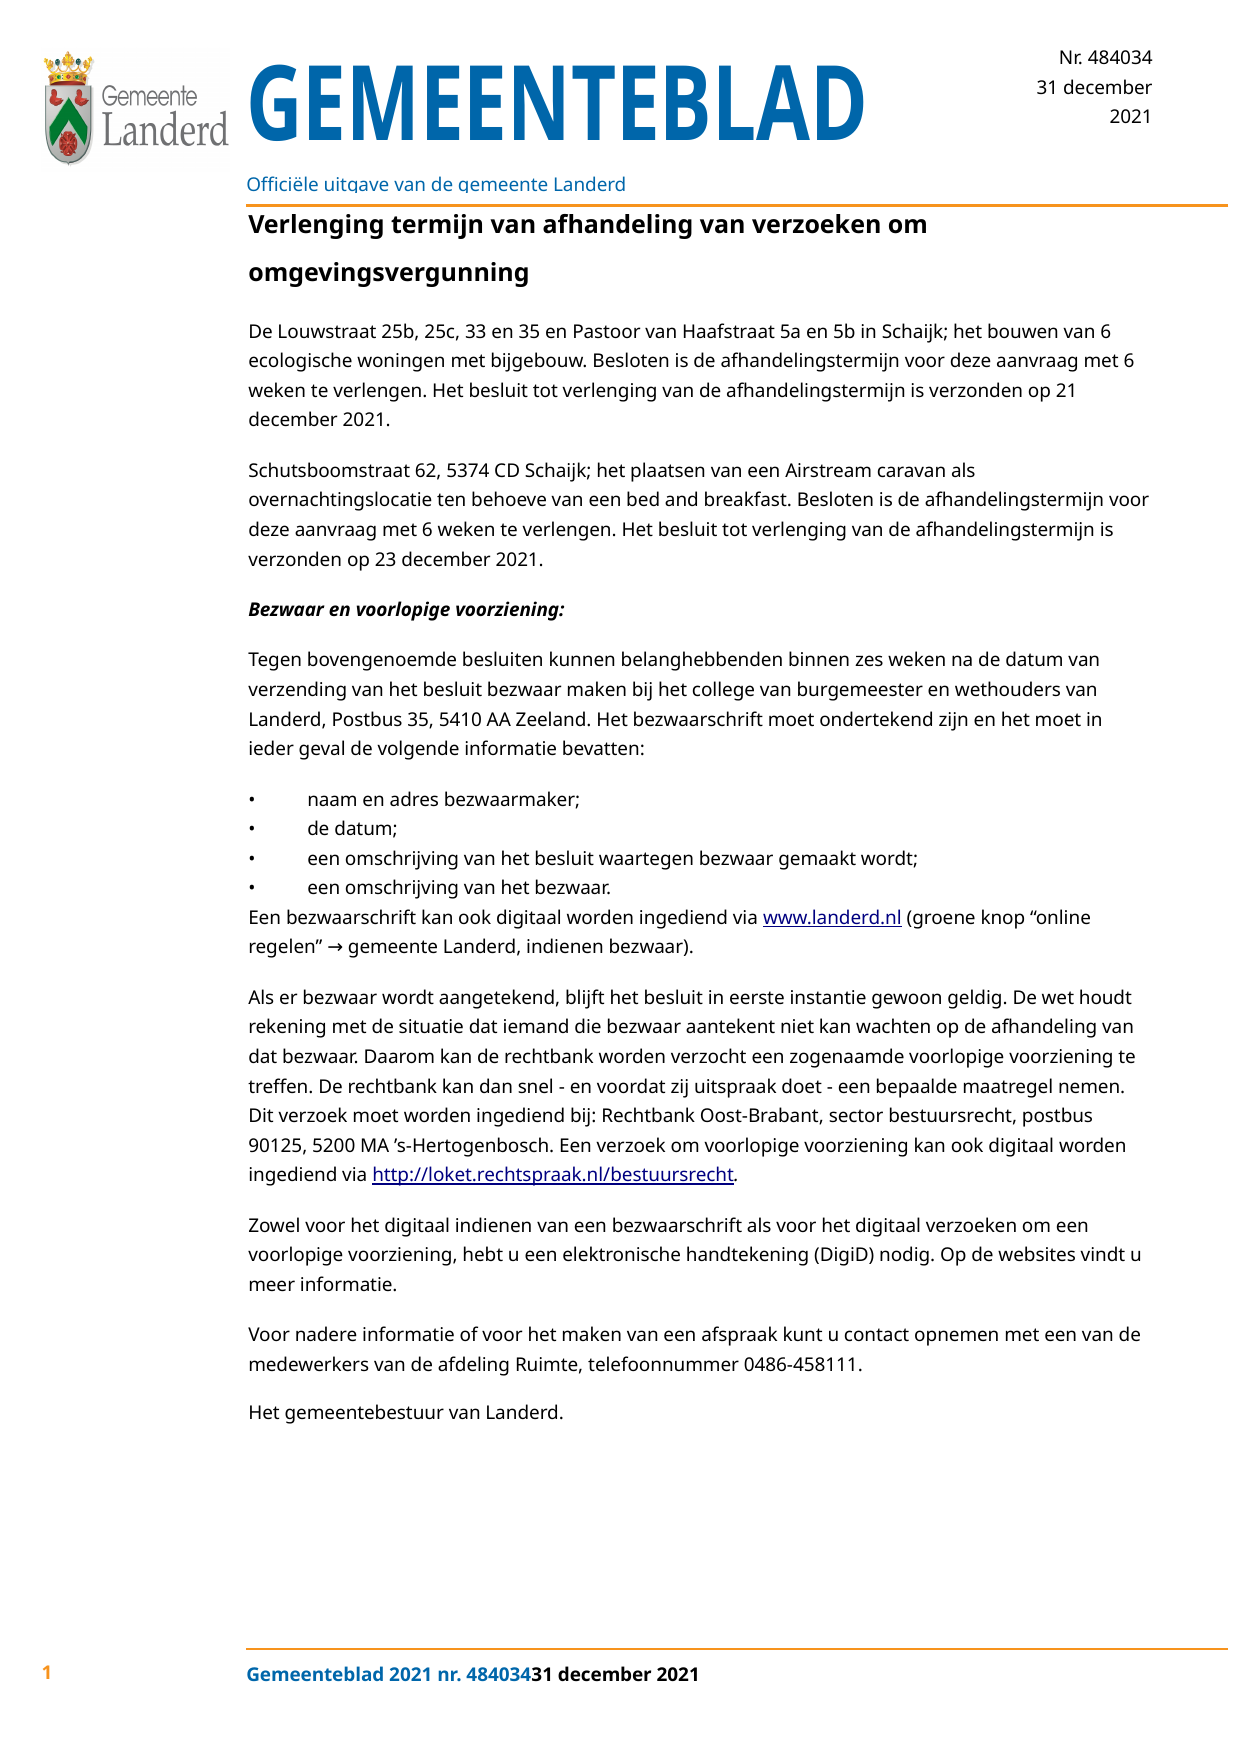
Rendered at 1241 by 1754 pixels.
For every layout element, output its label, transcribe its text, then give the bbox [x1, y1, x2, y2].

text Voor nadere informatie of voor het maken van een afspraak kunt u contact opnemen met een van de medewerkers van de afdeling Ruimte, telefoonnummer 0486-458111. [248, 1322, 1152, 1377]
text Tegen bovengenoemde besluiten kunnen belanghebbenden binnen zes weken na de datum van verzending van het besluit bezwaar maken bij het college van burgemeester en wethouders van Landerd, Postbus 35, 5410 AA Zeeland. Het bezwaarschrift moet ondertekend zijn en het moet in ieder geval de volgende informatie bevatten: [248, 647, 1152, 761]
list een omschrijving van het besluit waartegen bezwaar gemaakt wordt; [248, 845, 1152, 871]
text De Louwstraat 25b, 25c, 33 en 35 en Pastoor van Haafstraat 5a en 5b in Schaijk; het bouwen van 6 ecologische woningen met bijgebouw. Besloten is de afhandelingstermijn voor deze aanvraag met 6 weken te verlengen. Het besluit tot verlenging van de afhandelingstermijn is verzonden op 21 december 2021. [248, 318, 1152, 432]
list de datum; [248, 815, 1152, 841]
text Als er bezwaar wordt aangetekend, blijft het besluit in eerste instantie gewoon geldig. De wet houdt rekening met de situatie dat iemand die bezwaar aantekent niet kan wachten op de afhandeling van dat bezwaar. Daarom kan de rechtbank worden verzocht een zogenaamde voorlopige voorziening te treffen. De rechtbank kan dan snel - en voordat zij uitspraak doet - een bepaalde maatregel nemen. Dit verzoek moet worden ingediend bij: Rechtbank Oost-Brabant, sector bestuursrecht, postbus 90125, 5200 MA ’s-Hertogenbosch. Een verzoek om voorlopige voorziening kan ook digitaal worden ingediend via http://loket.rechtspraak.nl/bestuursrecht. [248, 984, 1152, 1187]
picture [41, 47, 231, 172]
text Zowel voor het digitaal indienen van een bezwaarschrift als voor het digitaal verzoeken om een voorlopige voorziening, hebt u een elektronische handtekening (DigiD) nodig. Op de websites vindt u meer informatie. [248, 1212, 1152, 1297]
text Het gemeentebestuur van Landerd. [248, 1399, 1152, 1425]
text Schutsboomstraat 62, 5374 CD Schaijk; het plaatsen van een Airstream caravan als overnachtingslocatie ten behoeve van een bed and breakfast. Besloten is de afhandelingstermijn voor deze aanvraag met 6 weken te verlengen. Het besluit tot verlenging van de afhandelingstermijn is verzonden op 23 december 2021. [248, 457, 1152, 572]
text Een bezwaarschrift kan ook digitaal worden ingediend via www.landerd.nl (groene knop “online regelen” → gemeente Landerd, indienen bezwaar). [248, 904, 1152, 959]
list naam en adres bezwaarmaker; [248, 786, 1152, 812]
list een omschrijving van het bezwaar. [248, 874, 1152, 900]
text Verlenging termijn van afhandeling van verzoeken om omgevingsvergunning [248, 207, 1152, 288]
text Bezwaar en voorlopige voorziening: [248, 596, 1152, 622]
